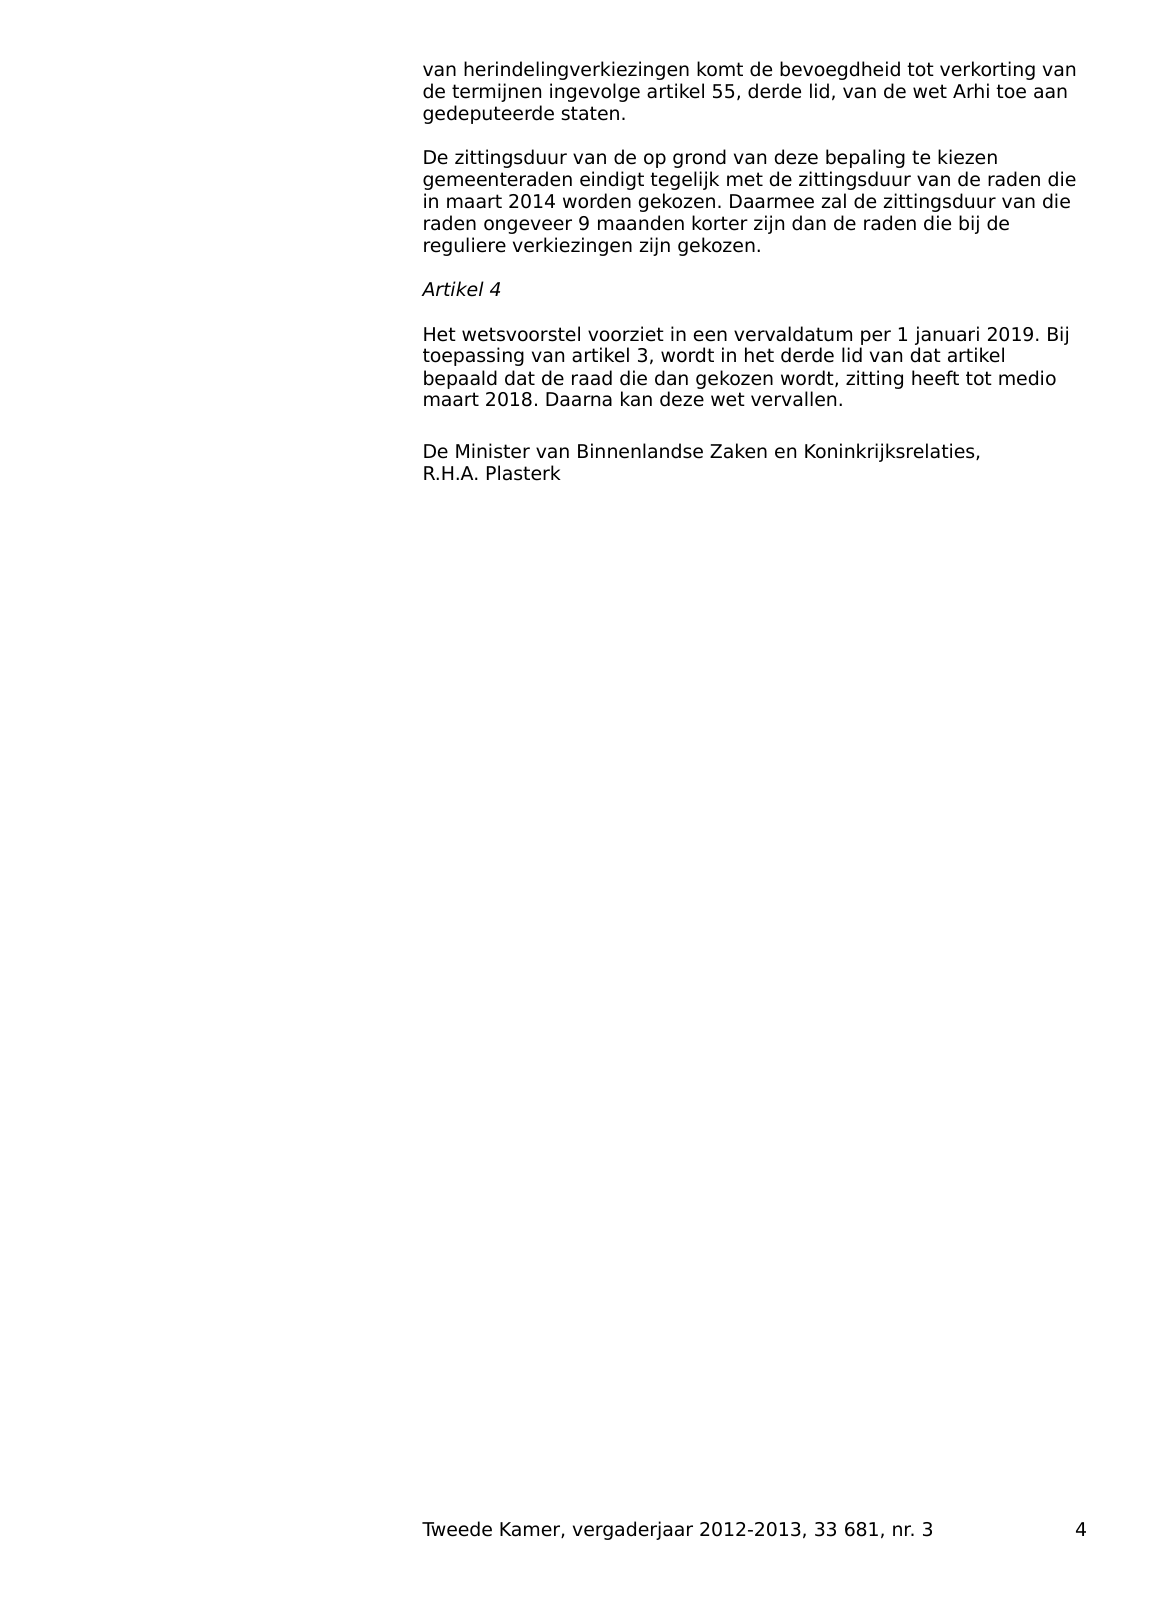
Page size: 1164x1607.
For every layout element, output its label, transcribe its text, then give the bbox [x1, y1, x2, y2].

subtitle Artikel 4 [422, 279, 1087, 301]
text van herindelingverkiezingen komt de bevoegdheid tot verkorting van de termijnen ingevolge artikel 55, derde lid, van de wet Arhi toe aan gedeputeerde staten. [422, 59, 1087, 125]
text Het wetsvoorstel voorziet in een vervaldatum per 1 januari 2019. Bij toepassing van artikel 3, wordt in het derde lid van dat artikel bepaald dat de raad die dan gekozen wordt, zitting heeft tot medio maart 2018. Daarna kan deze wet vervallen. [422, 323, 1087, 411]
text De zittingsduur van de op grond van deze bepaling te kiezen gemeenteraden eindigt tegelijk met de zittingsduur van de raden die in maart 2014 worden gekozen. Daarmee zal de zittingsduur van die raden ongeveer 9 maanden korter zijn dan de raden die bij de reguliere verkiezingen zijn gekozen. [422, 147, 1087, 257]
text De Minister van Binnenlandse Zaken en Koninkrijksrelaties, R.H.A. Plasterk [422, 441, 1087, 485]
